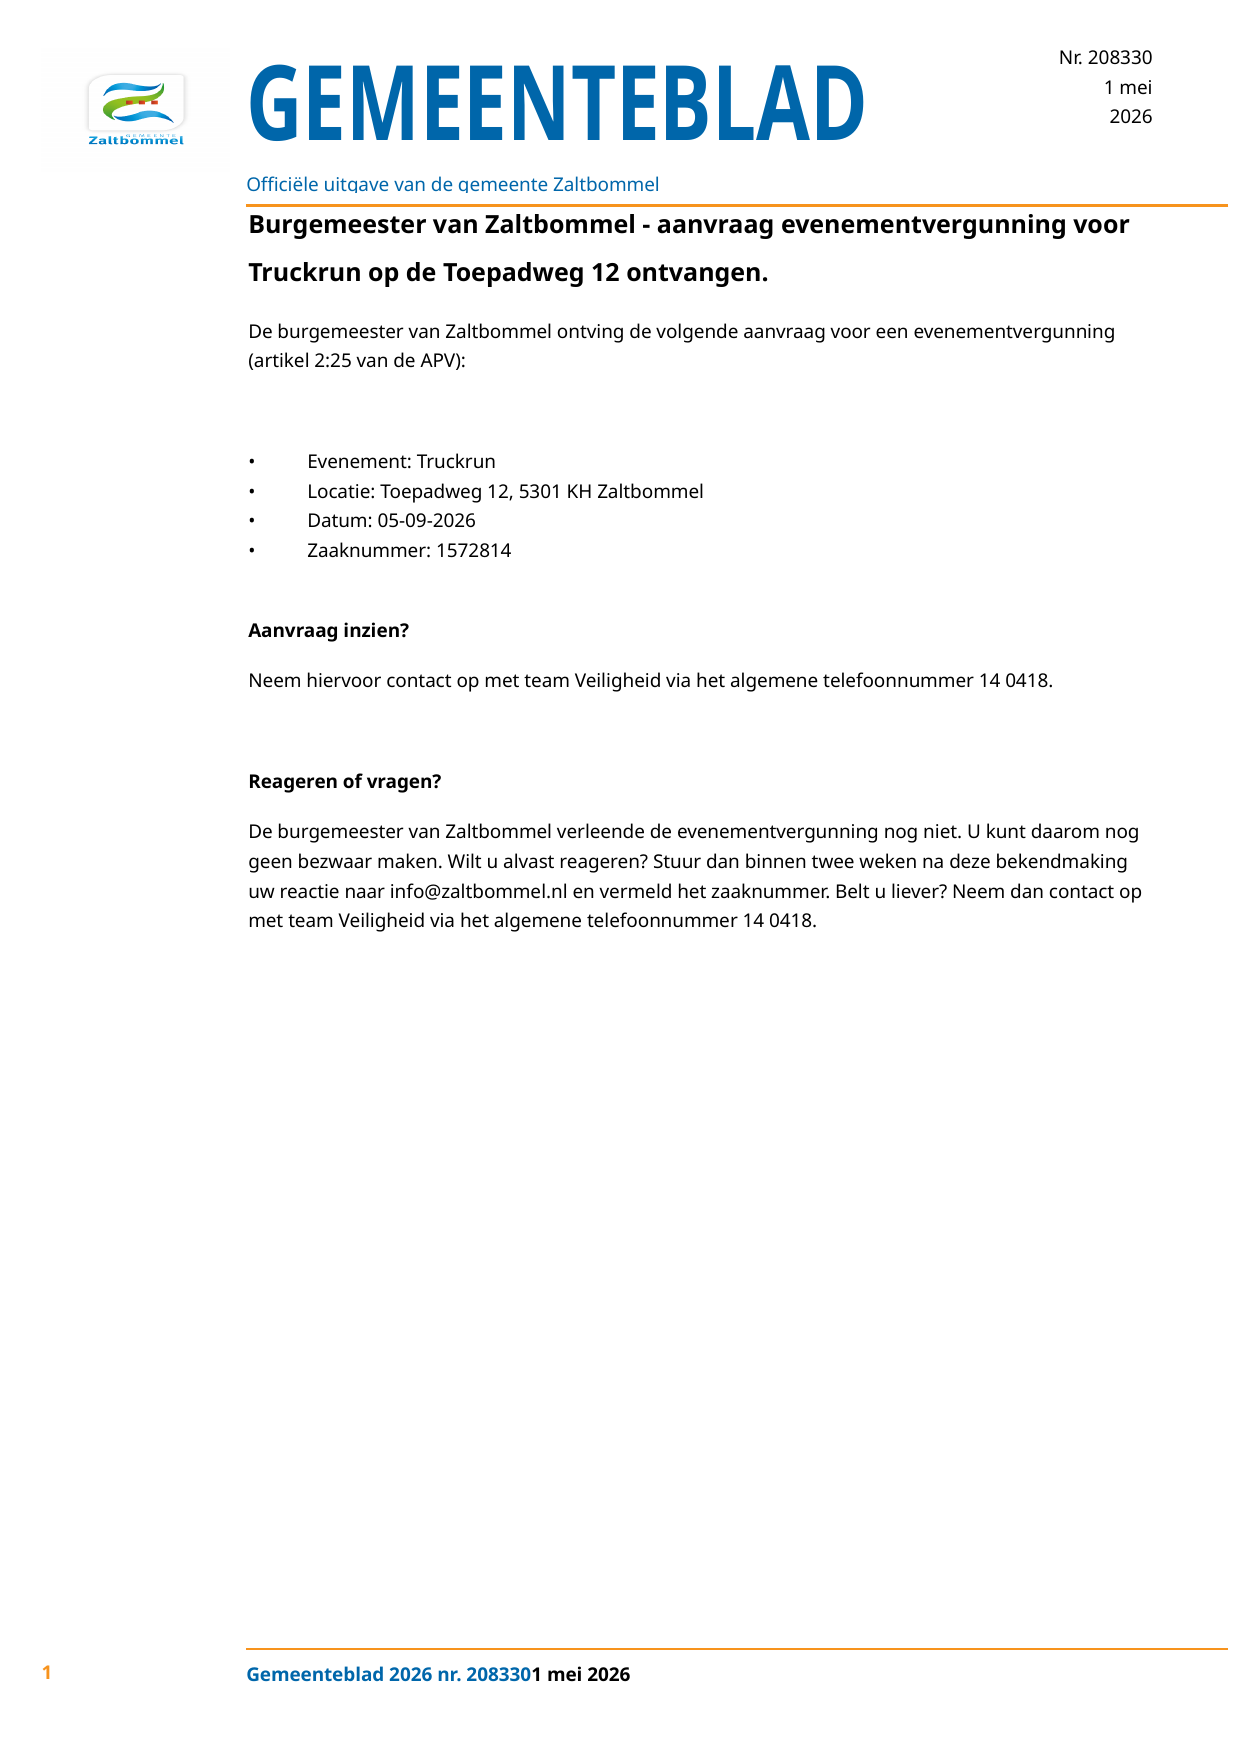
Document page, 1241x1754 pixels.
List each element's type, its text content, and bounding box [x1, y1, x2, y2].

list Zaaknummer: 1572814 [248, 537, 1152, 563]
picture [41, 47, 231, 172]
list Datum: 05-09-2026 [248, 507, 1152, 533]
list Evenement: Truckrun [248, 448, 1152, 474]
text De burgemeester van Zaltbommel verleende de evenementvergunning nog niet. U kunt daarom nog geen bezwaar maken. Wilt u alvast reageren? Stuur dan binnen twee weken na deze bekendmaking uw reactie naar info@zaltbommel.nl en vermeld het zaaknummer. Belt u liever? Neem dan contact op met team Veiligheid via het algemene telefoonnummer 14 0418. [248, 819, 1152, 933]
text Burgemeester van Zaltbommel - aanvraag evenementvergunning voor Truckrun op de Toepadweg 12 ontvangen. [248, 207, 1152, 288]
list Locatie: Toepadweg 12, 5301 KH Zaltbommel [248, 478, 1152, 504]
text Reageren of vragen? [248, 768, 1152, 794]
text De burgemeester van Zaltbommel ontving de volgende aanvraag voor een evenementvergunning (artikel 2:25 van de APV): [248, 318, 1152, 373]
text Neem hiervoor contact op met team Veiligheid via het algemene telefoonnummer 14 0418. [248, 667, 1152, 693]
text Aanvraag inzien? [248, 617, 1152, 643]
